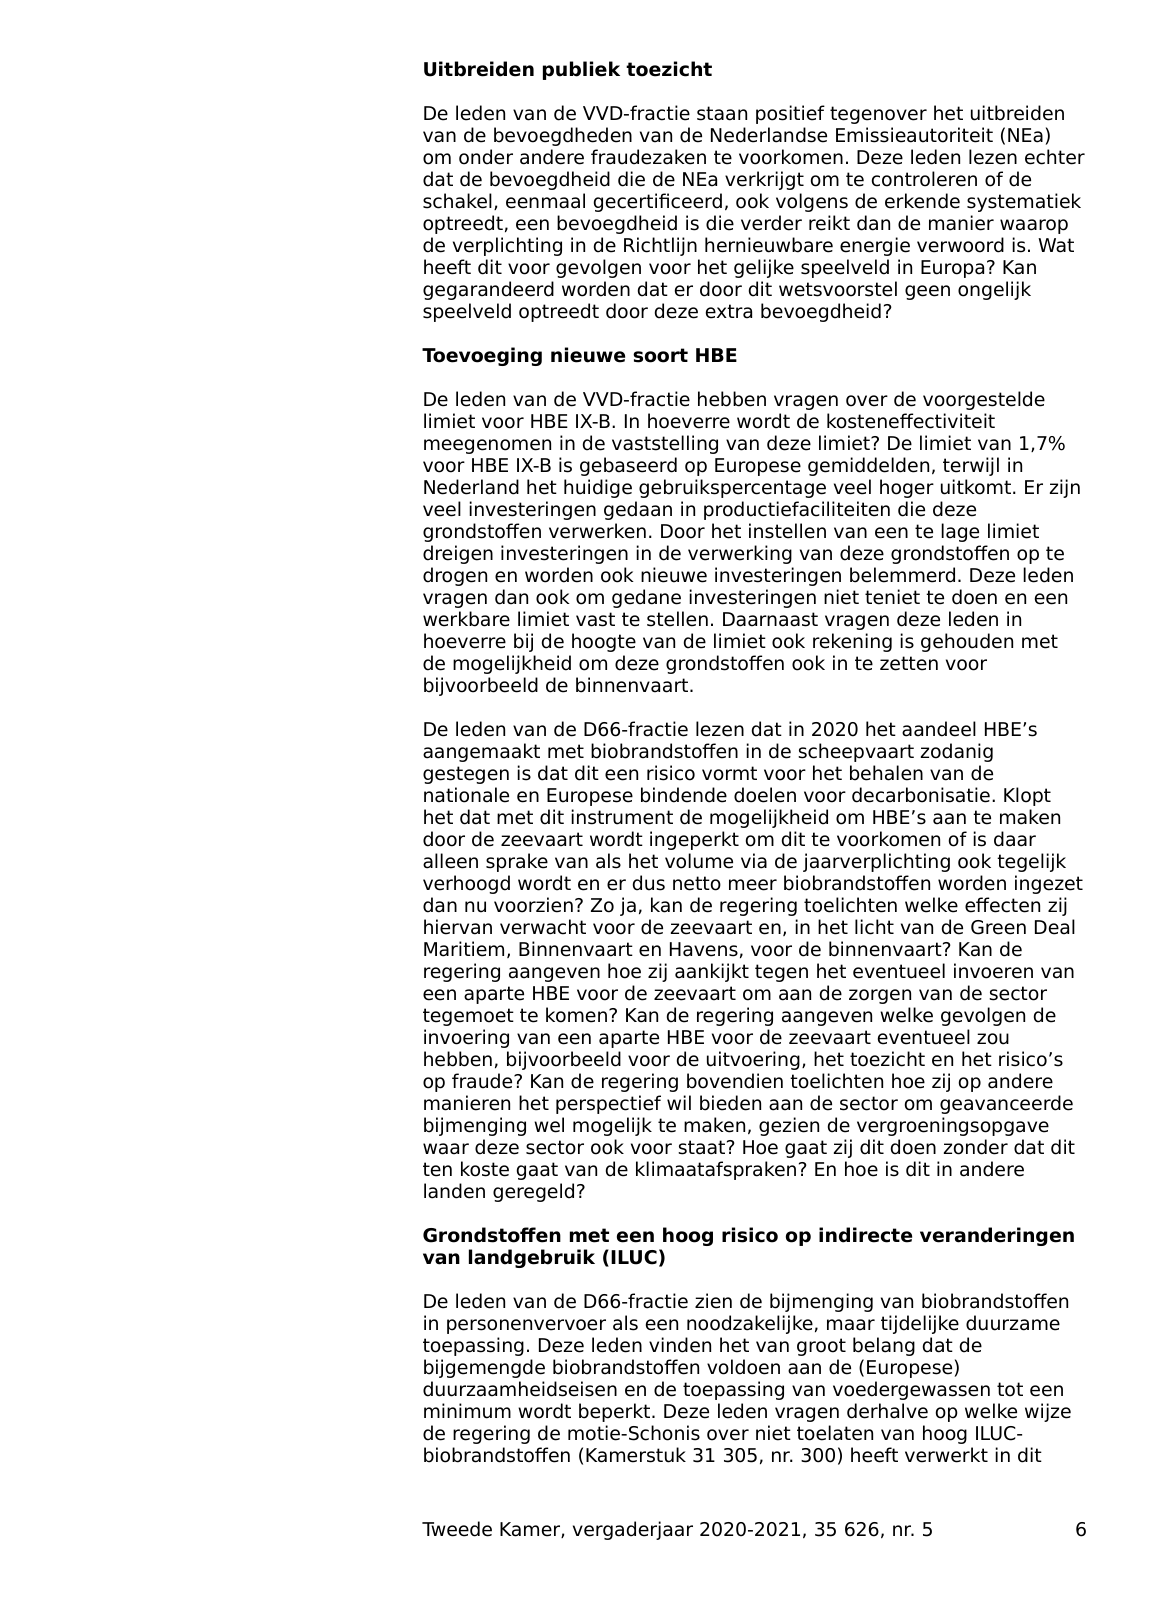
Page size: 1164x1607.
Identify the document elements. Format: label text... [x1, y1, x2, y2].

subtitle Uitbreiden publiek toezicht [422, 59, 1087, 81]
subtitle Grondstoffen met een hoog risico op indirecte veranderingen van landgebruik (ILUC) [422, 1225, 1087, 1269]
text De leden van de VVD-fractie staan positief tegenover het uitbreiden van de bevoegdheden van de Nederlandse Emissieautoriteit (NEa) om onder andere fraudezaken te voorkomen. Deze leden lezen echter dat de bevoegdheid die de NEa verkrijgt om te controleren of de schakel, eenmaal gecertificeerd, ook volgens de erkende systematiek optreedt, een bevoegdheid is die verder reikt dan de manier waarop de verplichting in de Richtlijn hernieuwbare energie verwoord is. Wat heeft dit voor gevolgen voor het gelijke speelveld in Europa? Kan gegarandeerd worden dat er door dit wetsvoorstel geen ongelijk speelveld optreedt door deze extra bevoegdheid? [422, 103, 1087, 323]
text De leden van de VVD-fractie hebben vragen over de voorgestelde limiet voor HBE IX-B. In hoeverre wordt de kosteneffectiviteit meegenomen in de vaststelling van deze limiet? De limiet van 1,7% voor HBE IX-B is gebaseerd op Europese gemiddelden, terwijl in Nederland het huidige gebruikspercentage veel hoger uitkomt. Er zijn veel investeringen gedaan in productiefaciliteiten die deze grondstoffen verwerken. Door het instellen van een te lage limiet dreigen investeringen in de verwerking van deze grondstoffen op te drogen en worden ook nieuwe investeringen belemmerd. Deze leden vragen dan ook om gedane investeringen niet teniet te doen en een werkbare limiet vast te stellen. Daarnaast vragen deze leden in hoeverre bij de hoogte van de limiet ook rekening is gehouden met de mogelijkheid om deze grondstoffen ook in te zetten voor bijvoorbeeld de binnenvaart. [422, 389, 1087, 697]
text De leden van de D66-fractie zien de bijmenging van biobrandstoffen in personenvervoer als een noodzakelijke, maar tijdelijke duurzame toepassing. Deze leden vinden het van groot belang dat de bijgemengde biobrandstoffen voldoen aan de (Europese) duurzaamheidseisen en de toepassing van voedergewassen tot een minimum wordt beperkt. Deze leden vragen derhalve op welke wijze de regering de motie-Schonis over niet toelaten van hoog ILUC-biobrandstoffen (Kamerstuk 31 305, nr. 300) heeft verwerkt in dit [422, 1291, 1087, 1467]
subtitle Toevoeging nieuwe soort HBE [422, 345, 1087, 367]
text De leden van de D66-fractie lezen dat in 2020 het aandeel HBE’s aangemaakt met biobrandstoffen in de scheepvaart zodanig gestegen is dat dit een risico vormt voor het behalen van de nationale en Europese bindende doelen voor decarbonisatie. Klopt het dat met dit instrument de mogelijkheid om HBE’s aan te maken door de zeevaart wordt ingeperkt om dit te voorkomen of is daar alleen sprake van als het volume via de jaarverplichting ook tegelijk verhoogd wordt en er dus netto meer biobrandstoffen worden ingezet dan nu voorzien? Zo ja, kan de regering toelichten welke effecten zij hiervan verwacht voor de zeevaart en, in het licht van de Green Deal Maritiem, Binnenvaart en Havens, voor de binnenvaart? Kan de regering aangeven hoe zij aankijkt tegen het eventueel invoeren van een aparte HBE voor de zeevaart om aan de zorgen van de sector tegemoet te komen? Kan de regering aangeven welke gevolgen de invoering van een aparte HBE voor de zeevaart eventueel zou hebben, bijvoorbeeld voor de uitvoering, het toezicht en het risico’s op fraude? Kan de regering bovendien toelichten hoe zij op andere manieren het perspectief wil bieden aan de sector om geavanceerde bijmenging wel mogelijk te maken, gezien de vergroeningsopgave waar deze sector ook voor staat? Hoe gaat zij dit doen zonder dat dit ten koste gaat van de klimaatafspraken? En hoe is dit in andere landen geregeld? [422, 719, 1087, 1203]
